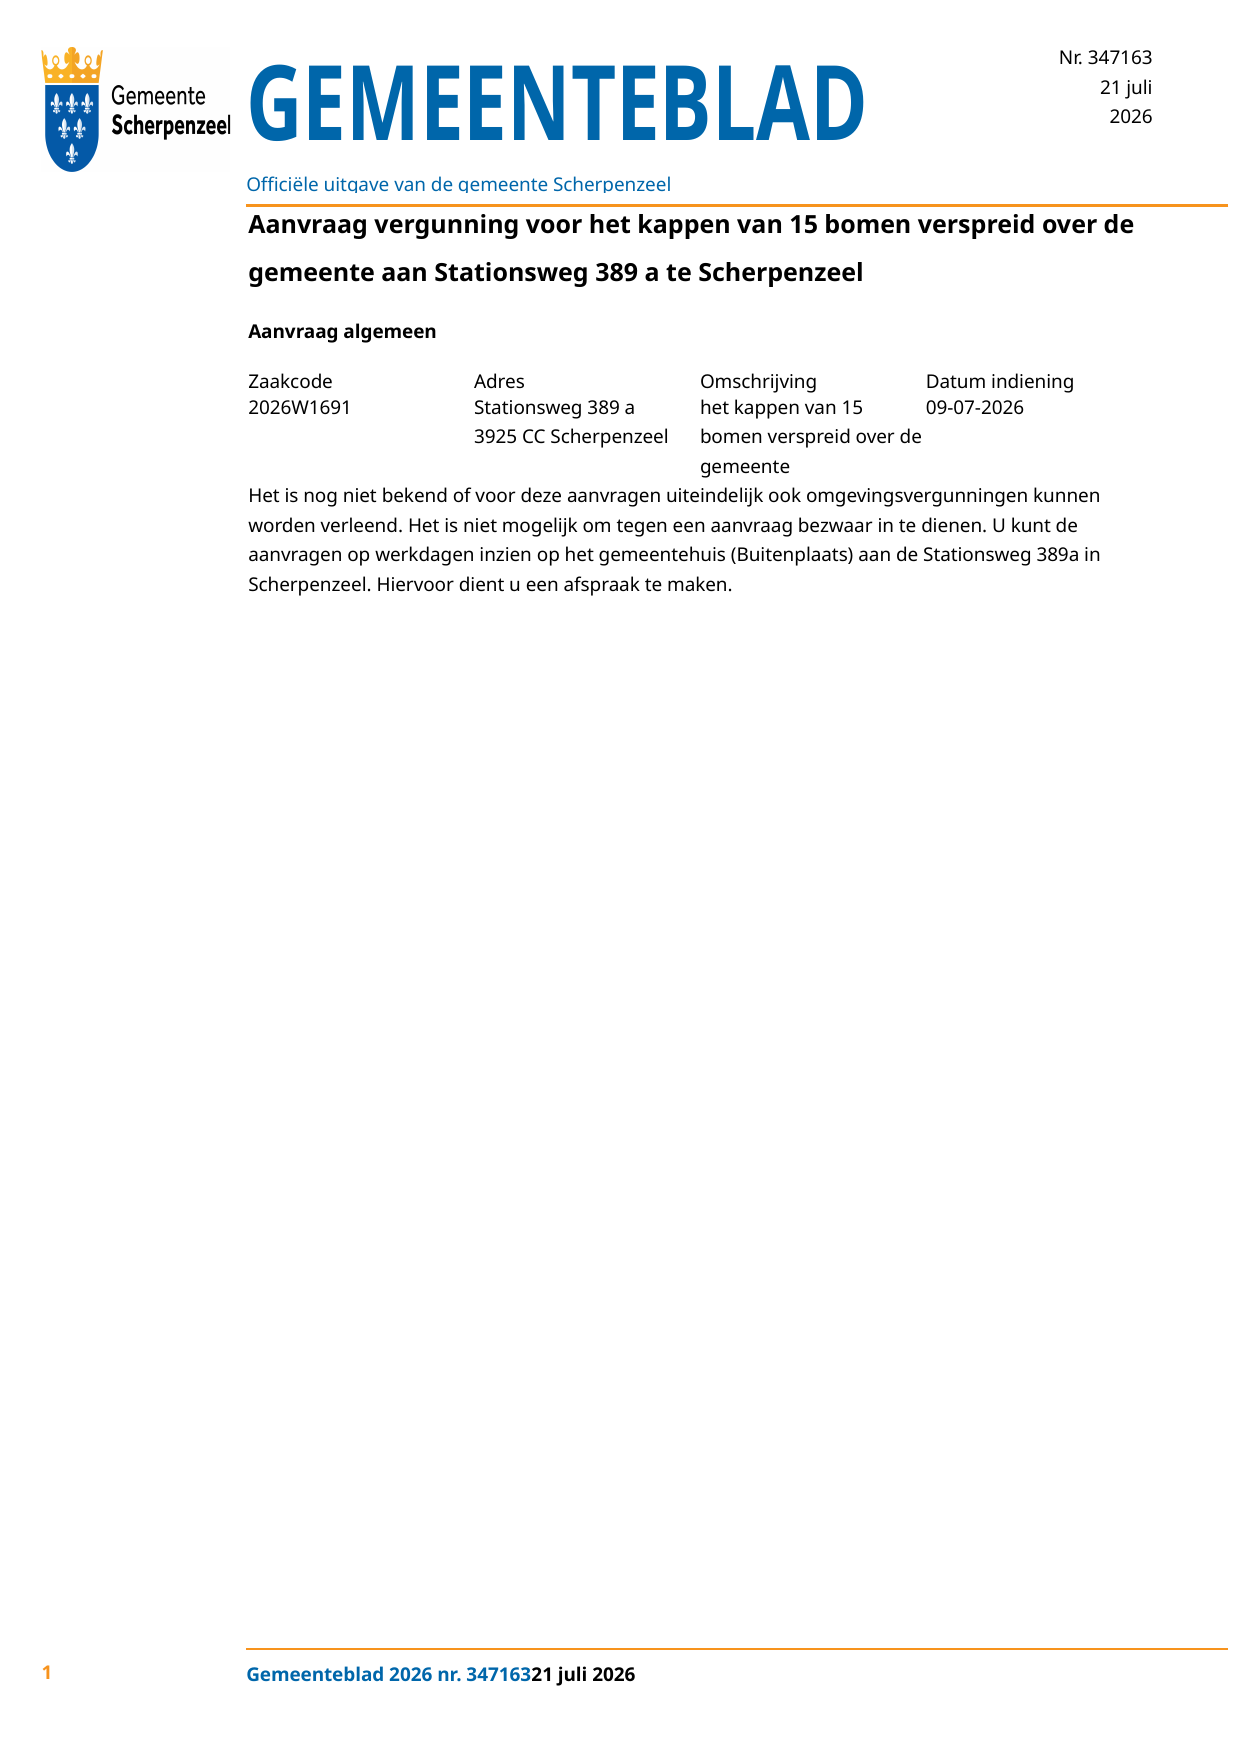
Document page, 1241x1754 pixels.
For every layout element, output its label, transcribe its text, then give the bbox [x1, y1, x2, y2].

table_header Datum indiening [926, 369, 1152, 394]
table_cell Stationsweg 389 a 3925 CC Scherpenzeel [474, 394, 700, 479]
table_header Omschrijving [700, 369, 926, 394]
text Aanvraag vergunning voor het kappen van 15 bomen verspreid over de gemeente aan Stationsweg 389 a te Scherpenzeel [248, 207, 1152, 288]
table_cell het kappen van 15 bomen verspreid over de gemeente [700, 394, 926, 479]
table_header Zaakcode [248, 369, 474, 394]
text Het is nog niet bekend of voor deze aanvragen uiteindelijk ook omgevingsvergunningen kunnen worden verleend. Het is niet mogelijk om tegen een aanvraag bezwaar in te dienen. U kunt de aanvragen op werkdagen inzien op het gemeentehuis (Buitenplaats) aan de Stationsweg 389a in Scherpenzeel. Hiervoor dient u een afspraak te maken. [248, 482, 1152, 597]
table_cell 2026W1691 [248, 394, 474, 479]
table_header Adres [474, 369, 700, 394]
picture [41, 47, 231, 172]
text Aanvraag algemeen [248, 318, 1152, 344]
table_cell 09-07-2026 [926, 394, 1152, 479]
